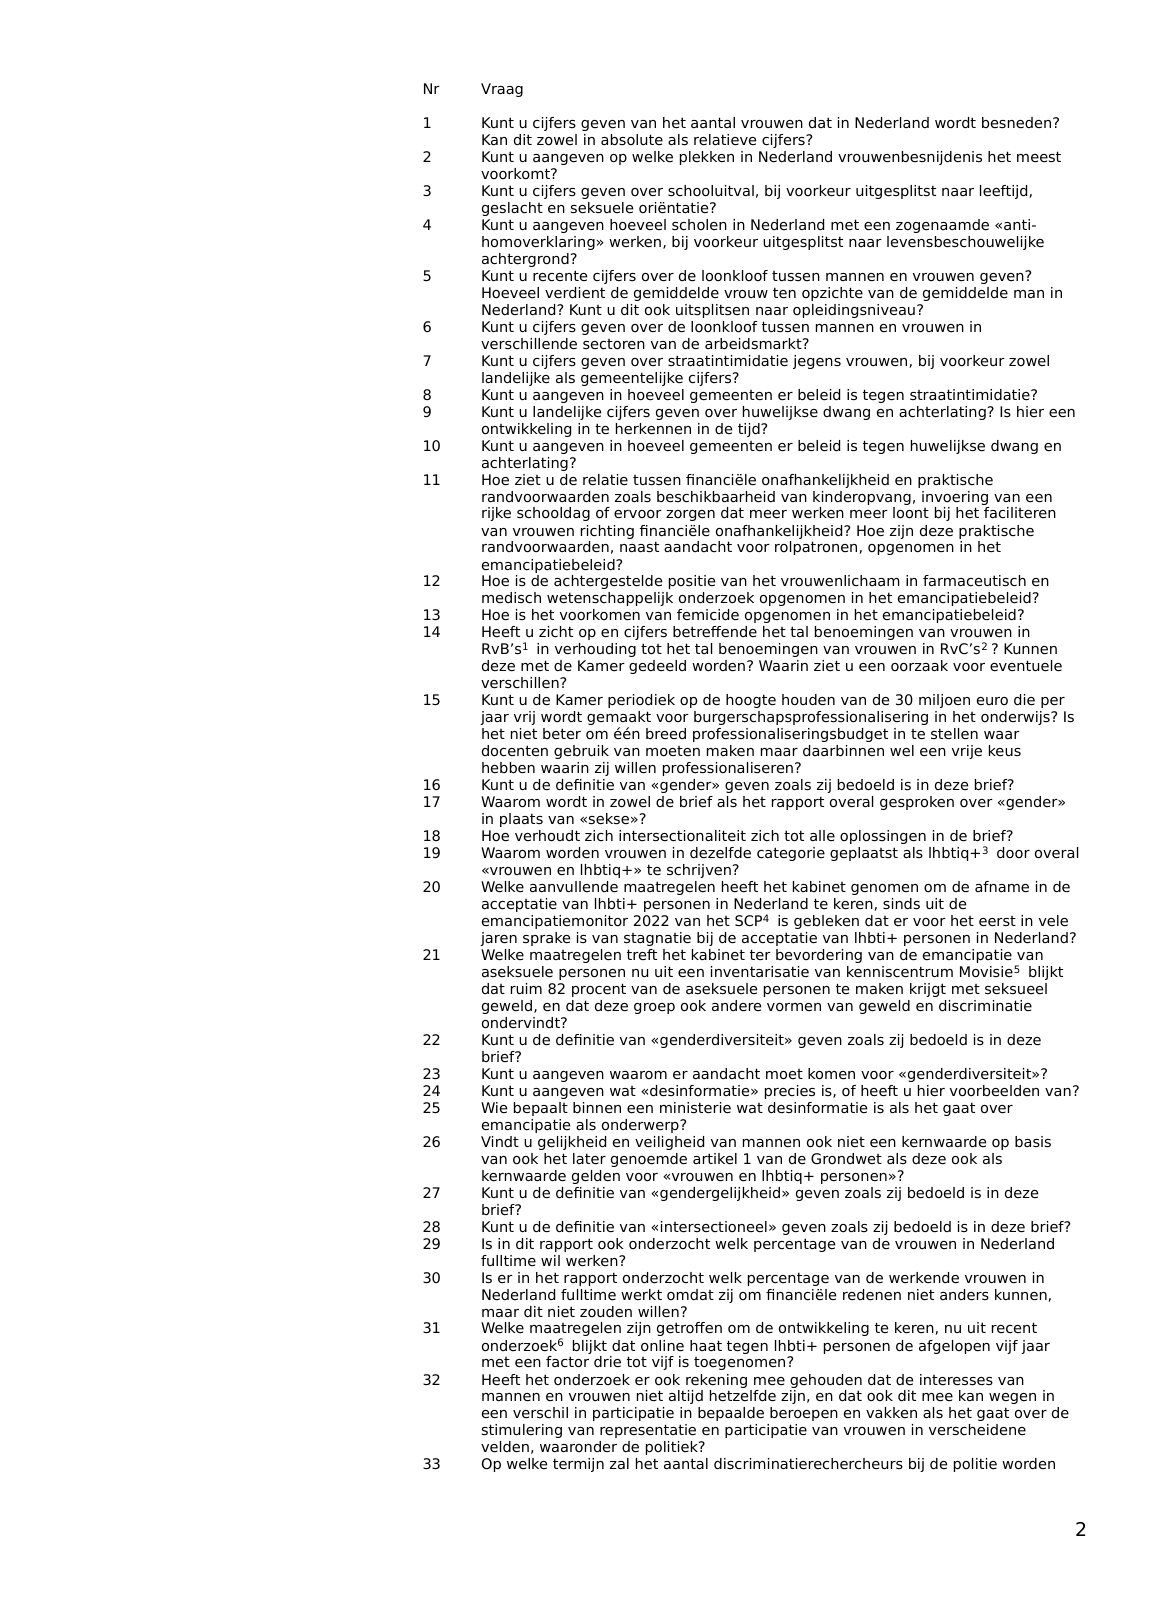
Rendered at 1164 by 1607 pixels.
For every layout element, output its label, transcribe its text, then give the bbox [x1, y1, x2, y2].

table_cell Kunt u aangeven waarom er aandacht moet komen voor «genderdiversiteit»? [475, 1066, 1087, 1083]
table_cell 25 [422, 1100, 475, 1134]
table_cell 27 [422, 1185, 475, 1218]
table_cell Kunt u de Kamer periodiek op de hoogte houden van de 30 miljoen euro die per jaar vrij wordt gemaakt voor burgerschapsprofessionalisering in het onderwijs? Is het niet beter om één breed professionaliseringsbudget in te stellen waar docenten gebruik van moeten maken maar daarbinnen wel een vrije keus hebben waarin zij willen professionaliseren? [475, 692, 1087, 777]
table_cell 5 [422, 268, 475, 319]
table_cell Kunt u cijfers geven over schooluitval, bij voorkeur uitgesplitst naar leeftijd, geslacht en seksuele oriëntatie? [475, 183, 1087, 217]
table_cell Kunt u aangeven in hoeveel gemeenten er beleid is tegen huwelijkse dwang en achterlating? [475, 438, 1087, 471]
table_cell 30 [422, 1270, 475, 1320]
table_cell Hoe is de achtergestelde positie van het vrouwenlichaam in farmaceutisch en medisch wetenschappelijk onderzoek opgenomen in het emancipatiebeleid? [475, 573, 1087, 607]
table_cell Vindt u gelijkheid en veiligheid van mannen ook niet een kernwaarde op basis van ook het later genoemde artikel 1 van de Grondwet als deze ook als kernwaarde gelden voor «vrouwen en lhbtiq+ personen»? [475, 1134, 1087, 1184]
table_cell 10 [422, 438, 475, 471]
table_cell 28 [422, 1219, 475, 1236]
table_cell 1 [422, 115, 475, 149]
table_cell Welke maatregelen zijn getroffen om de ontwikkeling te keren, nu uit recent onderzoek6 blijkt dat online haat tegen lhbti+ personen de afgelopen vijf jaar met een factor drie tot vijf is toegenomen? [475, 1320, 1087, 1371]
table_cell 24 [422, 1083, 475, 1100]
table_cell 6 [422, 319, 475, 353]
table_cell 16 [422, 777, 475, 794]
table_cell 3 [422, 183, 475, 217]
table_cell Heeft u zicht op en cijfers betreffende het tal benoemingen van vrouwen in RvB’s1 in verhouding tot het tal benoemingen van vrouwen in RvC’s2? Kunnen deze met de Kamer gedeeld worden? Waarin ziet u een oorzaak voor eventuele verschillen? [475, 624, 1087, 692]
table_cell 4 [422, 217, 475, 268]
table_cell Hoe is het voorkomen van femicide opgenomen in het emancipatiebeleid? [475, 607, 1087, 624]
table_cell Waarom worden vrouwen in dezelfde categorie geplaatst als lhbtiq+3 door overal «vrouwen en lhbtiq+» te schrijven? [475, 845, 1087, 879]
table_header Vraag [475, 81, 1087, 98]
table_cell Kunt u cijfers geven over straatintimidatie jegens vrouwen, bij voorkeur zowel landelijke als gemeentelijke cijfers? [475, 353, 1087, 387]
table_cell Kunt u aangeven in hoeveel gemeenten er beleid is tegen straatintimidatie? [475, 387, 1087, 403]
table_cell Kunt u de definitie van «intersectioneel» geven zoals zij bedoeld is in deze brief? [475, 1219, 1087, 1236]
table_cell 18 [422, 828, 475, 845]
table_cell Kunt u aangeven op welke plekken in Nederland vrouwenbesnijdenis het meest voorkomt? [475, 149, 1087, 183]
table_cell Kunt u de definitie van «genderdiversiteit» geven zoals zij bedoeld is in deze brief? [475, 1032, 1087, 1066]
table_cell Hoe ziet u de relatie tussen financiële onafhankelijkheid en praktische randvoorwaarden zoals beschikbaarheid van kinderopvang, invoering van een rijke schooldag of ervoor zorgen dat meer werken meer loont bij het faciliteren van vrouwen richting financiële onafhankelijkheid? Hoe zijn deze praktische randvoorwaarden, naast aandacht voor rolpatronen, opgenomen in het emancipatiebeleid? [475, 471, 1087, 573]
table_cell 13 [422, 607, 475, 624]
table_cell 8 [422, 387, 475, 403]
table_cell 22 [422, 1032, 475, 1066]
table_cell Kunt u de definitie van «gendergelijkheid» geven zoals zij bedoeld is in deze brief? [475, 1185, 1087, 1218]
table_cell 32 [422, 1371, 475, 1456]
table_cell Kunt u recente cijfers over de loonkloof tussen mannen en vrouwen geven? Hoeveel verdient de gemiddelde vrouw ten opzichte van de gemiddelde man in Nederland? Kunt u dit ook uitsplitsen naar opleidingsniveau? [475, 268, 1087, 319]
table_cell Heeft het onderzoek er ook rekening mee gehouden dat de interesses van mannen en vrouwen niet altijd hetzelfde zijn, en dat ook dit mee kan wegen in een verschil in participatie in bepaalde beroepen en vakken als het gaat over de stimulering van representatie en participatie van vrouwen in verscheidene velden, waaronder de politiek? [475, 1371, 1087, 1456]
table_cell Is in dit rapport ook onderzocht welk percentage van de vrouwen in Nederland fulltime wil werken? [475, 1236, 1087, 1269]
table_cell Is er in het rapport onderzocht welk percentage van de werkende vrouwen in Nederland fulltime werkt omdat zij om financiële redenen niet anders kunnen, maar dit niet zouden willen? [475, 1270, 1087, 1320]
table_cell 31 [422, 1320, 475, 1371]
table_cell 29 [422, 1236, 475, 1269]
table_cell Waarom wordt in zowel de brief als het rapport overal gesproken over «gender» in plaats van «sekse»? [475, 794, 1087, 828]
table_cell Kunt u de definitie van «gender» geven zoals zij bedoeld is in deze brief? [475, 777, 1087, 794]
table_cell 12 [422, 573, 475, 607]
table_cell 17 [422, 794, 475, 828]
table_cell Kunt u aangeven hoeveel scholen in Nederland met een zogenaamde «anti-homoverklaring» werken, bij voorkeur uitgesplitst naar levensbeschouwelijke achtergrond? [475, 217, 1087, 268]
table_cell 11 [422, 471, 475, 573]
table_cell 20 [422, 879, 475, 947]
table_cell 26 [422, 1134, 475, 1184]
table_cell 7 [422, 353, 475, 387]
table_cell Op welke termijn zal het aantal discriminatierechercheurs bij de politie worden [475, 1456, 1087, 1473]
table_cell Kunt u cijfers geven van het aantal vrouwen dat in Nederland wordt besneden? Kan dit zowel in absolute als relatieve cijfers? [475, 115, 1087, 149]
table_cell 33 [422, 1456, 475, 1473]
table_cell Welke aanvullende maatregelen heeft het kabinet genomen om de afname in de acceptatie van lhbti+ personen in Nederland te keren, sinds uit de emancipatiemonitor 2022 van het SCP4 is gebleken dat er voor het eerst in vele jaren sprake is van stagnatie bij de acceptatie van lhbti+ personen in Nederland? [475, 879, 1087, 947]
table_cell 2 [422, 149, 475, 183]
table_cell Kunt u landelijke cijfers geven over huwelijkse dwang en achterlating? Is hier een ontwikkeling in te herkennen in de tijd? [475, 404, 1087, 437]
table_cell 19 [422, 845, 475, 879]
table_cell Kunt u aangeven wat «desinformatie» precies is, of heeft u hier voorbeelden van? [475, 1083, 1087, 1100]
table_cell Kunt u cijfers geven over de loonkloof tussen mannen en vrouwen in verschillende sectoren van de arbeidsmarkt? [475, 319, 1087, 353]
table_header Nr [422, 81, 475, 98]
table_cell [422, 98, 475, 115]
table_cell 14 [422, 624, 475, 692]
table_cell Wie bepaalt binnen een ministerie wat desinformatie is als het gaat over emancipatie als onderwerp? [475, 1100, 1087, 1134]
table_cell Hoe verhoudt zich intersectionaliteit zich tot alle oplossingen in de brief? [475, 828, 1087, 845]
table_cell 9 [422, 404, 475, 437]
table_cell 21 [422, 947, 475, 1032]
table_cell 15 [422, 692, 475, 777]
table_cell [475, 98, 1087, 115]
table_cell 23 [422, 1066, 475, 1083]
table_cell Welke maatregelen treft het kabinet ter bevordering van de emancipatie van aseksuele personen nu uit een inventarisatie van kenniscentrum Movisie5 blijkt dat ruim 82 procent van de aseksuele personen te maken krijgt met seksueel geweld, en dat deze groep ook andere vormen van geweld en discriminatie ondervindt? [475, 947, 1087, 1032]
